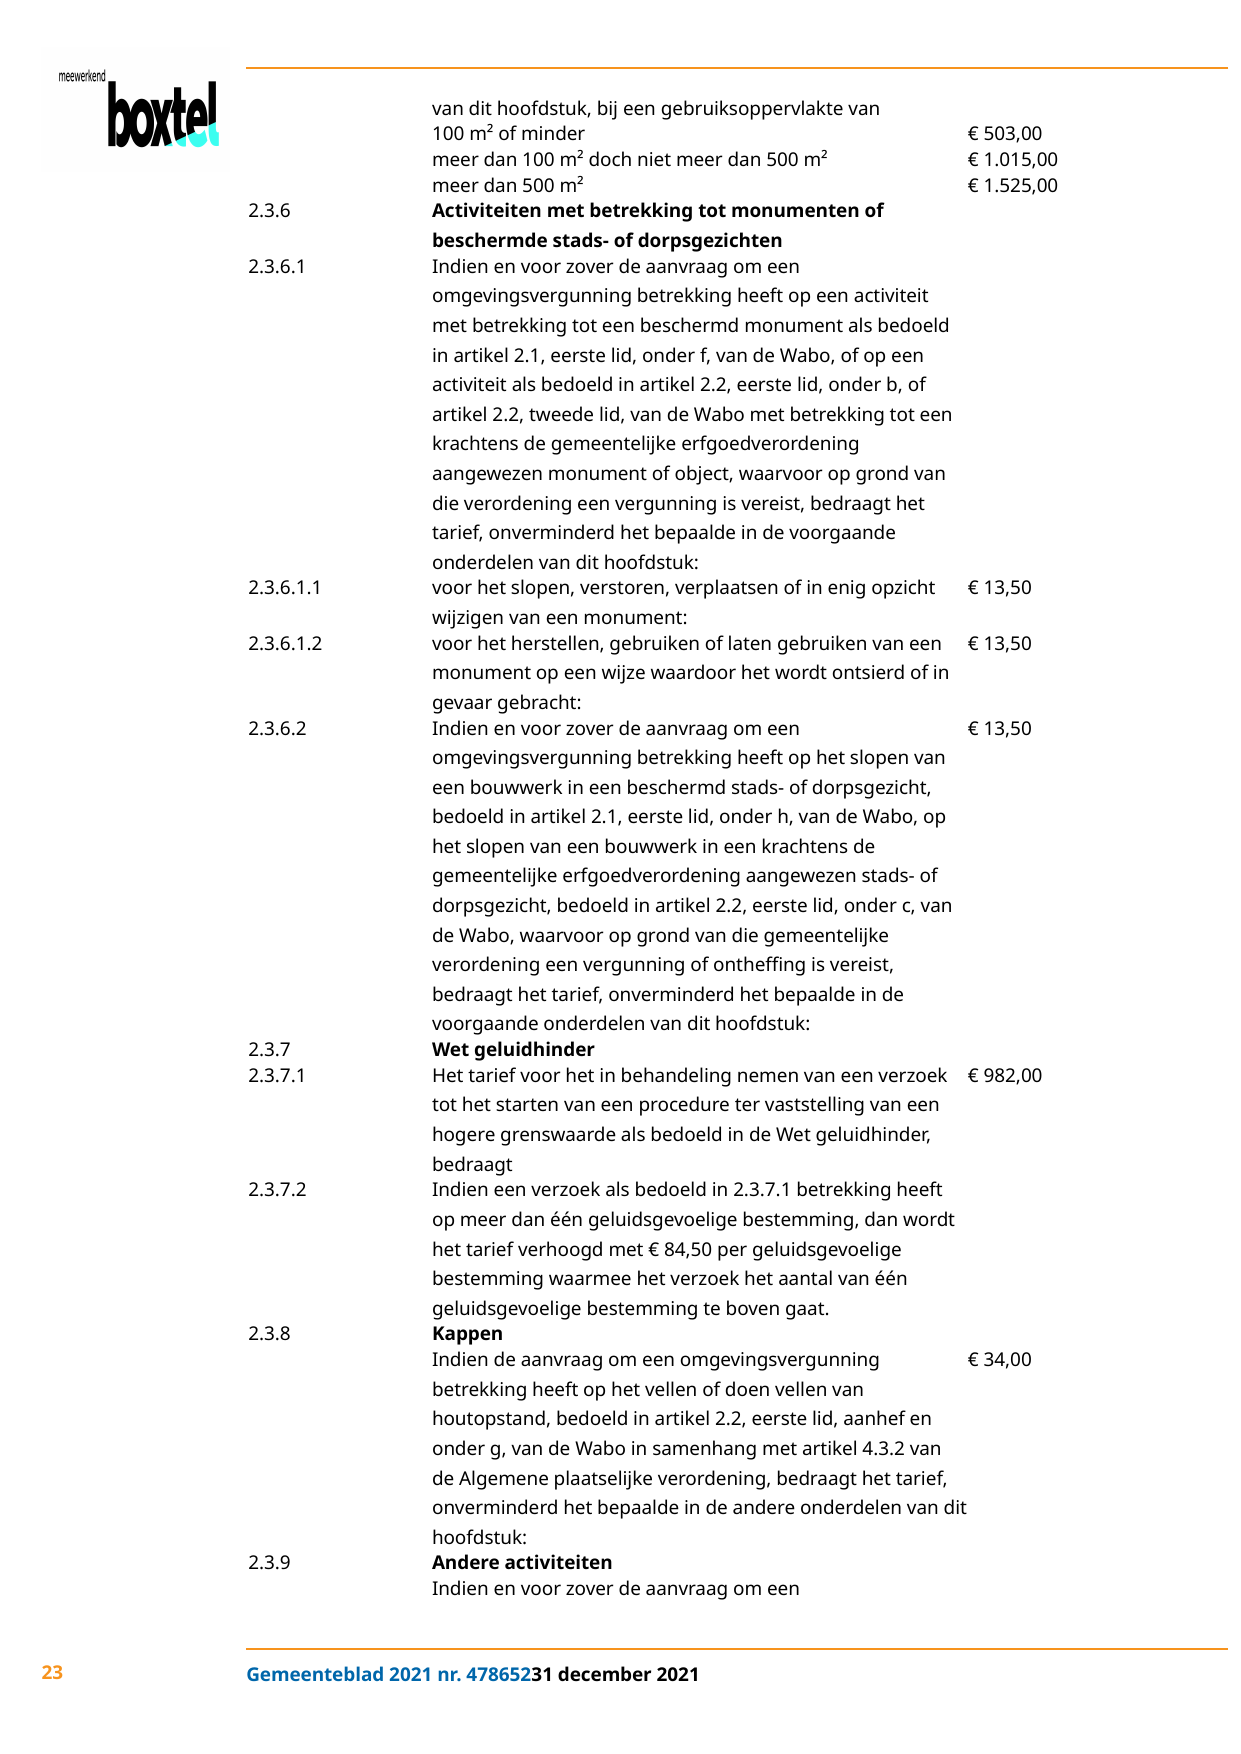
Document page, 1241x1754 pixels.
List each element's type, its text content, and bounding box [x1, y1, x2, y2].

table_cell [968, 95, 1152, 121]
table_cell meer dan 500 m² [432, 172, 968, 198]
table_cell Activiteiten met betrekking tot monumenten of beschermde stads- of dorpsgezichten [432, 198, 968, 253]
table_cell 2.3.8 [248, 1321, 432, 1346]
table_cell meer dan 100 m² doch niet meer dan 500 m² [432, 146, 968, 172]
table_cell [248, 146, 432, 172]
table_cell 2.3.7 [248, 1036, 432, 1062]
table_cell [248, 121, 432, 146]
table_cell voor het slopen, verstoren, verplaatsen of in enig opzicht wijzigen van een monument: [432, 575, 968, 630]
table_cell Indien een verzoek als bedoeld in 2.3.7.1 betrekking heeft op meer dan één geluidsgevoelige bestemming, dan wordt het tarief verhoogd met € 84,50 per geluidsgevoelige bestemming waarmee het verzoek het aantal van één geluidsgevoelige bestemming te boven gaat. [432, 1177, 968, 1321]
table_cell Het tarief voor het in behandeling nemen van een verzoek tot het starten van een procedure ter vaststelling van een hogere grenswaarde als bedoeld in de Wet geluidhinder, bedraagt [432, 1062, 968, 1177]
table_cell Indien en voor zover de aanvraag om een [432, 1575, 968, 1601]
table_cell € 1.015,00 [968, 146, 1152, 172]
table_cell Indien de aanvraag om een omgevingsvergunning betrekking heeft op het vellen of doen vellen van houtopstand, bedoeld in artikel 2.2, eerste lid, aanhef en onder g, van de Wabo in samenhang met artikel 4.3.2 van de Algemene plaatselijke verordening, bedraagt het tarief, onverminderd het bepaalde in de andere onderdelen van dit hoofdstuk: [432, 1346, 968, 1549]
table_cell Kappen [432, 1321, 968, 1346]
table_cell 2.3.7.1 [248, 1062, 432, 1177]
table_cell [968, 1575, 1152, 1601]
table_cell Wet geluidhinder [432, 1036, 968, 1062]
table_cell 2.3.9 [248, 1550, 432, 1575]
table_cell [248, 1575, 432, 1601]
table_cell Indien en voor zover de aanvraag om een omgevingsvergunning betrekking heeft op het slopen van een bouwwerk in een beschermd stads- of dorpsgezicht, bedoeld in artikel 2.1, eerste lid, onder h, van de Wabo, op het slopen van een bouwwerk in een krachtens de gemeentelijke erfgoedverordening aangewezen stads- of dorpsgezicht, bedoeld in artikel 2.2, eerste lid, onder c, van de Wabo, waarvoor op grond van die gemeentelijke verordening een vergunning of ontheffing is vereist, bedraagt het tarief, onverminderd het bepaalde in de voorgaande onderdelen van dit hoofdstuk: [432, 715, 968, 1036]
table_cell € 34,00 [968, 1346, 1152, 1549]
table_cell van dit hoofdstuk, bij een gebruiksoppervlakte van [432, 95, 968, 121]
table_cell [968, 253, 1152, 574]
table_cell Andere activiteiten [432, 1550, 968, 1575]
table_cell voor het herstellen, gebruiken of laten gebruiken van een monument op een wijze waardoor het wordt ontsierd of in gevaar gebracht: [432, 630, 968, 715]
table_cell 2.3.6.2 [248, 715, 432, 1036]
table_cell € 13,50 [968, 575, 1152, 630]
table_cell [968, 1177, 1152, 1321]
table_cell 2.3.6 [248, 198, 432, 253]
table_cell [248, 172, 432, 198]
table_cell [968, 1321, 1152, 1346]
table_cell 2.3.6.1.2 [248, 630, 432, 715]
table_cell 2.3.6.1 [248, 253, 432, 574]
table_cell [248, 1346, 432, 1549]
table_cell [968, 1036, 1152, 1062]
picture [41, 47, 231, 172]
table_cell Indien en voor zover de aanvraag om een omgevingsvergunning betrekking heeft op een activiteit met betrekking tot een beschermd monument als bedoeld in artikel 2.1, eerste lid, onder f, van de Wabo, of op een activiteit als bedoeld in artikel 2.2, eerste lid, onder b, of artikel 2.2, tweede lid, van de Wabo met betrekking tot een krachtens de gemeentelijke erfgoedverordening aangewezen monument of object, waarvoor op grond van die verordening een vergunning is vereist, bedraagt het tarief, onverminderd het bepaalde in de voorgaande onderdelen van dit hoofdstuk: [432, 253, 968, 574]
table_cell [968, 198, 1152, 253]
table_cell € 1.525,00 [968, 172, 1152, 198]
table_cell € 503,00 [968, 121, 1152, 146]
table_cell 2.3.7.2 [248, 1177, 432, 1321]
table_cell [968, 1550, 1152, 1575]
table_cell € 982,00 [968, 1062, 1152, 1177]
table_cell € 13,50 [968, 715, 1152, 1036]
table_cell [248, 95, 432, 121]
table_cell € 13,50 [968, 630, 1152, 715]
table_cell 100 m² of minder [432, 121, 968, 146]
table_cell 2.3.6.1.1 [248, 575, 432, 630]
